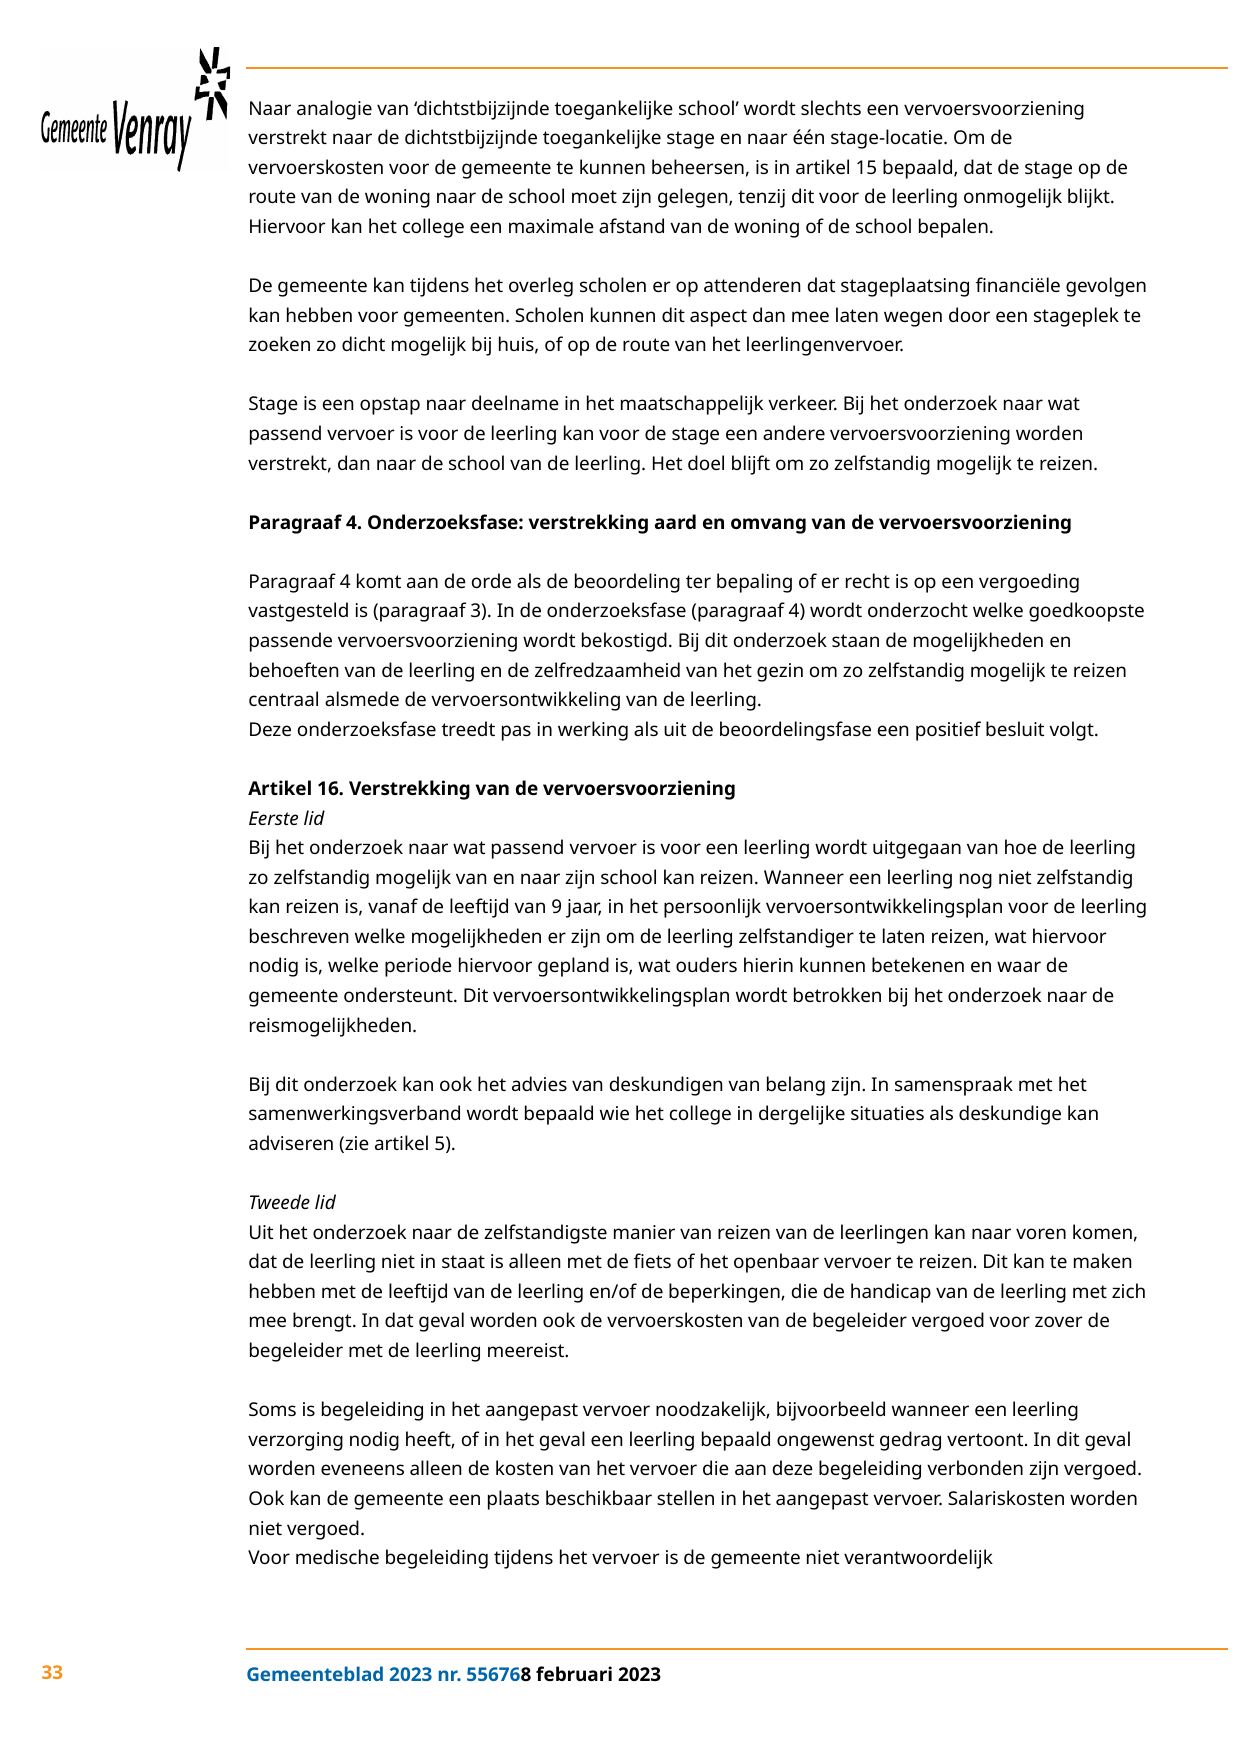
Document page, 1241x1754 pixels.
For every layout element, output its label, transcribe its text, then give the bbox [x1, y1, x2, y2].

text Deze onderzoeksfase treedt pas in werking als uit de beoordelingsfase een positief besluit volgt. [248, 716, 1152, 742]
text Bij het onderzoek naar wat passend vervoer is voor een leerling wordt uitgegaan van hoe de leerling zo zelfstandig mogelijk van en naar zijn school kan reizen. Wanneer een leerling nog niet zelfstandig kan reizen is, vanaf de leeftijd van 9 jaar, in het persoonlijk vervoersontwikkelingsplan voor de leerling beschreven welke mogelijkheden er zijn om de leerling zelfstandiger te laten reizen, wat hiervoor nodig is, welke periode hiervoor gepland is, wat ouders hierin kunnen betekenen en waar de gemeente ondersteunt. Dit vervoersontwikkelingsplan wordt betrokken bij het onderzoek naar de reismogelijkheden. [248, 834, 1152, 1038]
text Artikel 16. Verstrekking van de vervoersvoorziening [248, 775, 1152, 801]
text Uit het onderzoek naar de zelfstandigste manier van reizen van de leerlingen kan naar voren komen, dat de leerling niet in staat is alleen met de fiets of het openbaar vervoer te reizen. Dit kan te maken hebben met de leeftijd van de leerling en/of de beperkingen, die de handicap van de leerling met zich mee brengt. In dat geval worden ook de vervoerskosten van de begeleider vergoed voor zover de begeleider met de leerling meereist. [248, 1219, 1152, 1363]
text Paragraaf 4. Onderzoeksfase: verstrekking aard en omvang van de vervoersvoorziening [248, 509, 1152, 535]
text Paragraaf 4 komt aan de orde als de beoordeling ter bepaling of er recht is op een vergoeding vastgesteld is (paragraaf 3). In de onderzoeksfase (paragraaf 4) wordt onderzocht welke goedkoopste passende vervoersvoorziening wordt bekostigd. Bij dit onderzoek staan de mogelijkheden en behoeften van de leerling en de zelfredzaamheid van het gezin om zo zelfstandig mogelijk te reizen centraal alsmede de vervoersontwikkeling van de leerling. [248, 568, 1152, 712]
text Eerste lid [248, 805, 1152, 831]
text Soms is begeleiding in het aangepast vervoer noodzakelijk, bijvoorbeeld wanneer een leerling verzorging nodig heeft, of in het geval een leerling bepaald ongewenst gedrag vertoont. In dit geval worden eveneens alleen de kosten van het vervoer die aan deze begeleiding verbonden zijn vergoed. Ook kan de gemeente een plaats beschikbaar stellen in het aangepast vervoer. Salariskosten worden niet vergoed. [248, 1396, 1152, 1541]
text Naar analogie van ‘dichtstbijzijnde toegankelijke school’ wordt slechts een vervoersvoorziening verstrekt naar de dichtstbijzijnde toegankelijke stage en naar één stage-locatie. Om de vervoerskosten voor de gemeente te kunnen beheersen, is in artikel 15 bepaald, dat de stage op de route van de woning naar de school moet zijn gelegen, tenzij dit voor de leerling onmogelijk blijkt. Hiervoor kan het college een maximale afstand van de woning of de school bepalen. [248, 95, 1152, 239]
text Tweede lid [248, 1189, 1152, 1215]
text Stage is een opstap naar deelname in het maatschappelijk verkeer. Bij het onderzoek naar wat passend vervoer is voor de leerling kan voor de stage een andere vervoersvoorziening worden verstrekt, dan naar de school van de leerling. Het doel blijft om zo zelfstandig mogelijk te reizen. [248, 391, 1152, 476]
text Bij dit onderzoek kan ook het advies van deskundigen van belang zijn. In samenspraak met het samenwerkingsverband wordt bepaald wie het college in dergelijke situaties als deskundige kan adviseren (zie artikel 5). [248, 1071, 1152, 1156]
text Voor medische begeleiding tijdens het vervoer is de gemeente niet verantwoordelijk [248, 1544, 1152, 1570]
picture [41, 47, 231, 172]
text De gemeente kan tijdens het overleg scholen er op attenderen dat stageplaatsing financiële gevolgen kan hebben voor gemeenten. Scholen kunnen dit aspect dan mee laten wegen door een stageplek te zoeken zo dicht mogelijk bij huis, of op de route van het leerlingenvervoer. [248, 272, 1152, 357]
